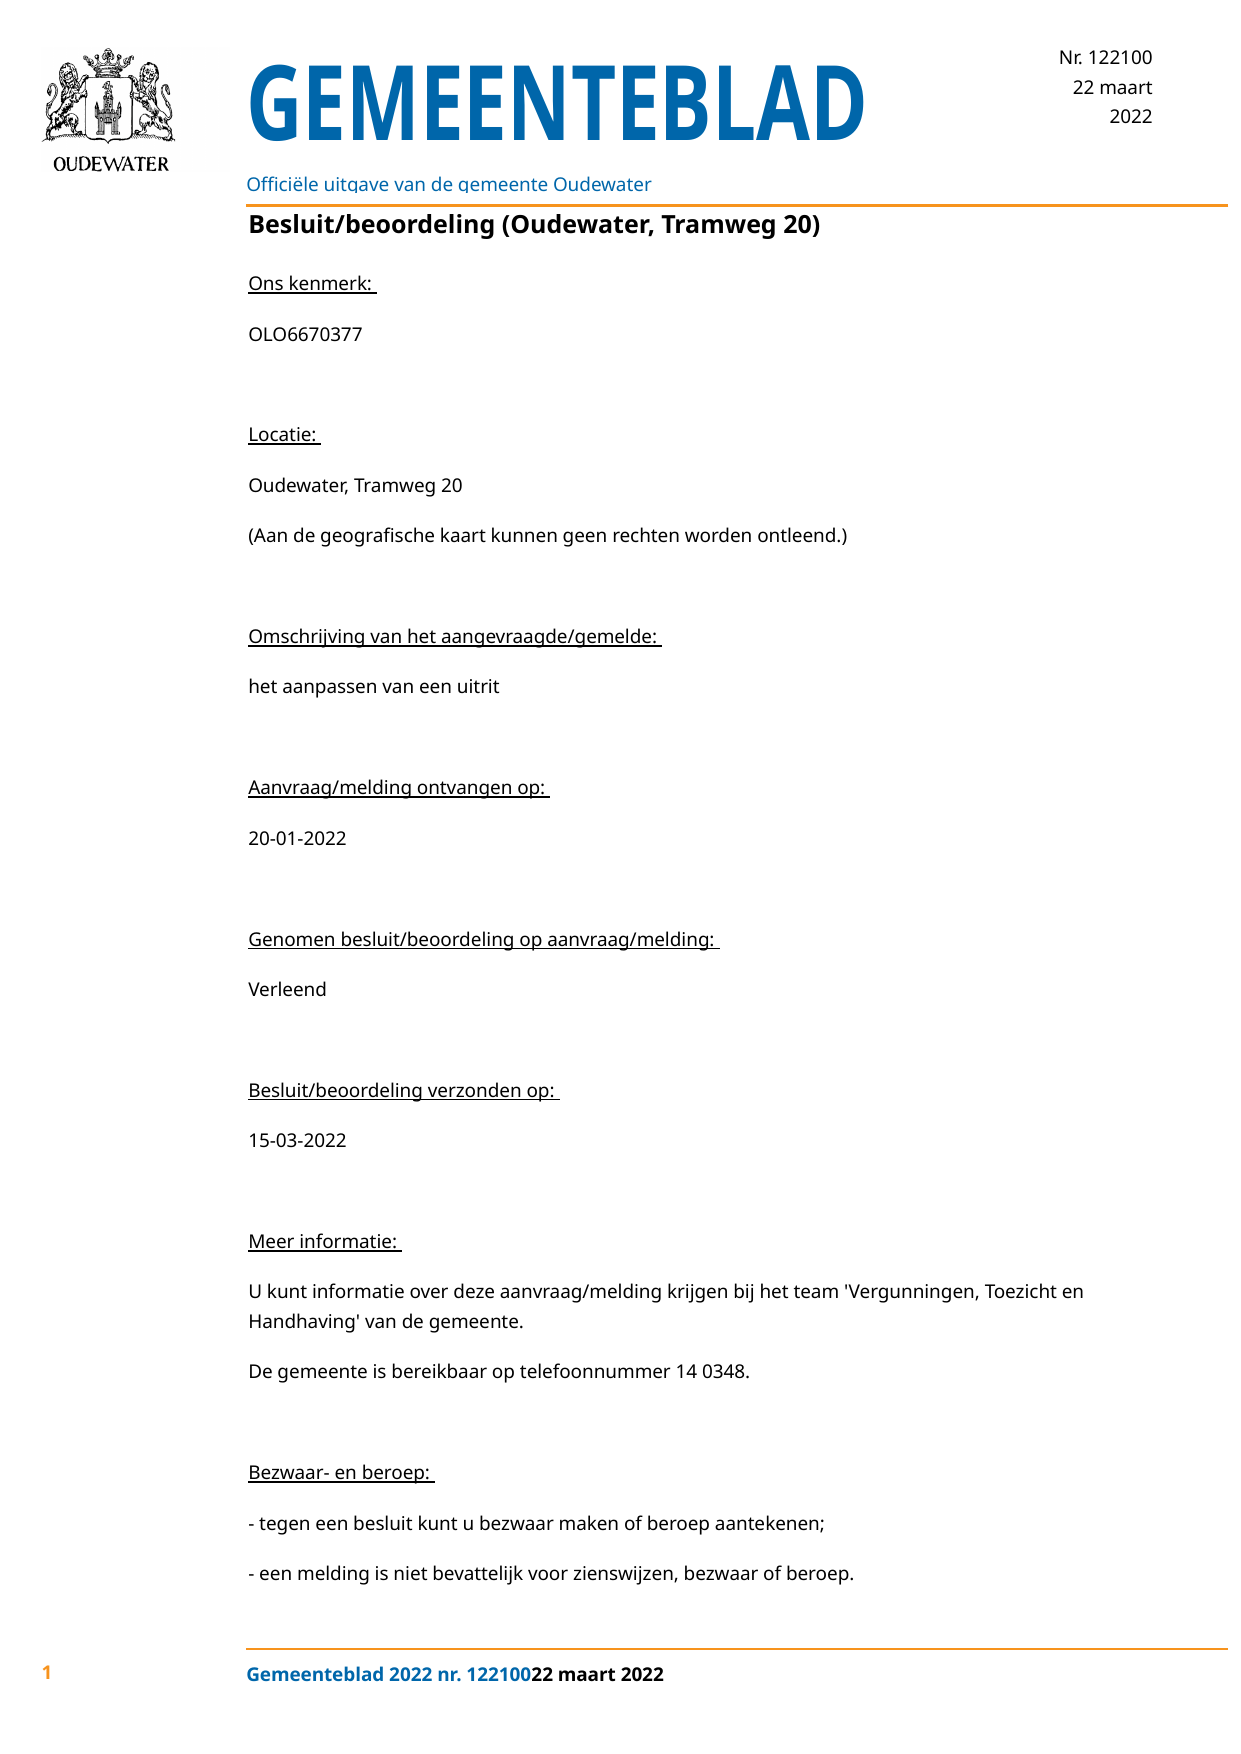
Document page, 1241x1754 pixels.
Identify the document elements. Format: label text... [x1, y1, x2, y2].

text Besluit/beoordeling verzonden op: [248, 1077, 1152, 1103]
text De gemeente is bereikbaar op telefoonnummer 14 0348. [248, 1359, 1152, 1384]
text - tegen een besluit kunt u bezwaar maken of beroep aantekenen; [248, 1510, 1152, 1536]
text Besluit/beoordeling (Oudewater, Tramweg 20) [248, 207, 1152, 241]
text Bezwaar- en beroep: [248, 1459, 1152, 1485]
text 15-03-2022 [248, 1127, 1152, 1153]
text Aanvraag/melding ontvangen op: [248, 774, 1152, 800]
text Ons kenmerk: [248, 270, 1152, 296]
text U kunt informatie over deze aanvraag/melding krijgen bij het team 'Vergunningen, Toezicht en Handhaving' van de gemeente. [248, 1279, 1152, 1334]
text Genomen besluit/beoordeling op aanvraag/melding: [248, 926, 1152, 951]
picture [41, 47, 231, 172]
text - een melding is niet bevattelijk voor zienswijzen, bezwaar of beroep. [248, 1560, 1152, 1586]
text Omschrijving van het aangevraagde/gemelde: [248, 623, 1152, 649]
text Locatie: [248, 422, 1152, 447]
text (Aan de geografische kaart kunnen geen rechten worden ontleend.) [248, 522, 1152, 548]
text het aanpassen van een uitrit [248, 674, 1152, 699]
text OLO6670377 [248, 321, 1152, 346]
text Meer informatie: [248, 1228, 1152, 1254]
text Oudewater, Tramweg 20 [248, 472, 1152, 498]
text Verleend [248, 976, 1152, 1002]
text 20-01-2022 [248, 825, 1152, 851]
